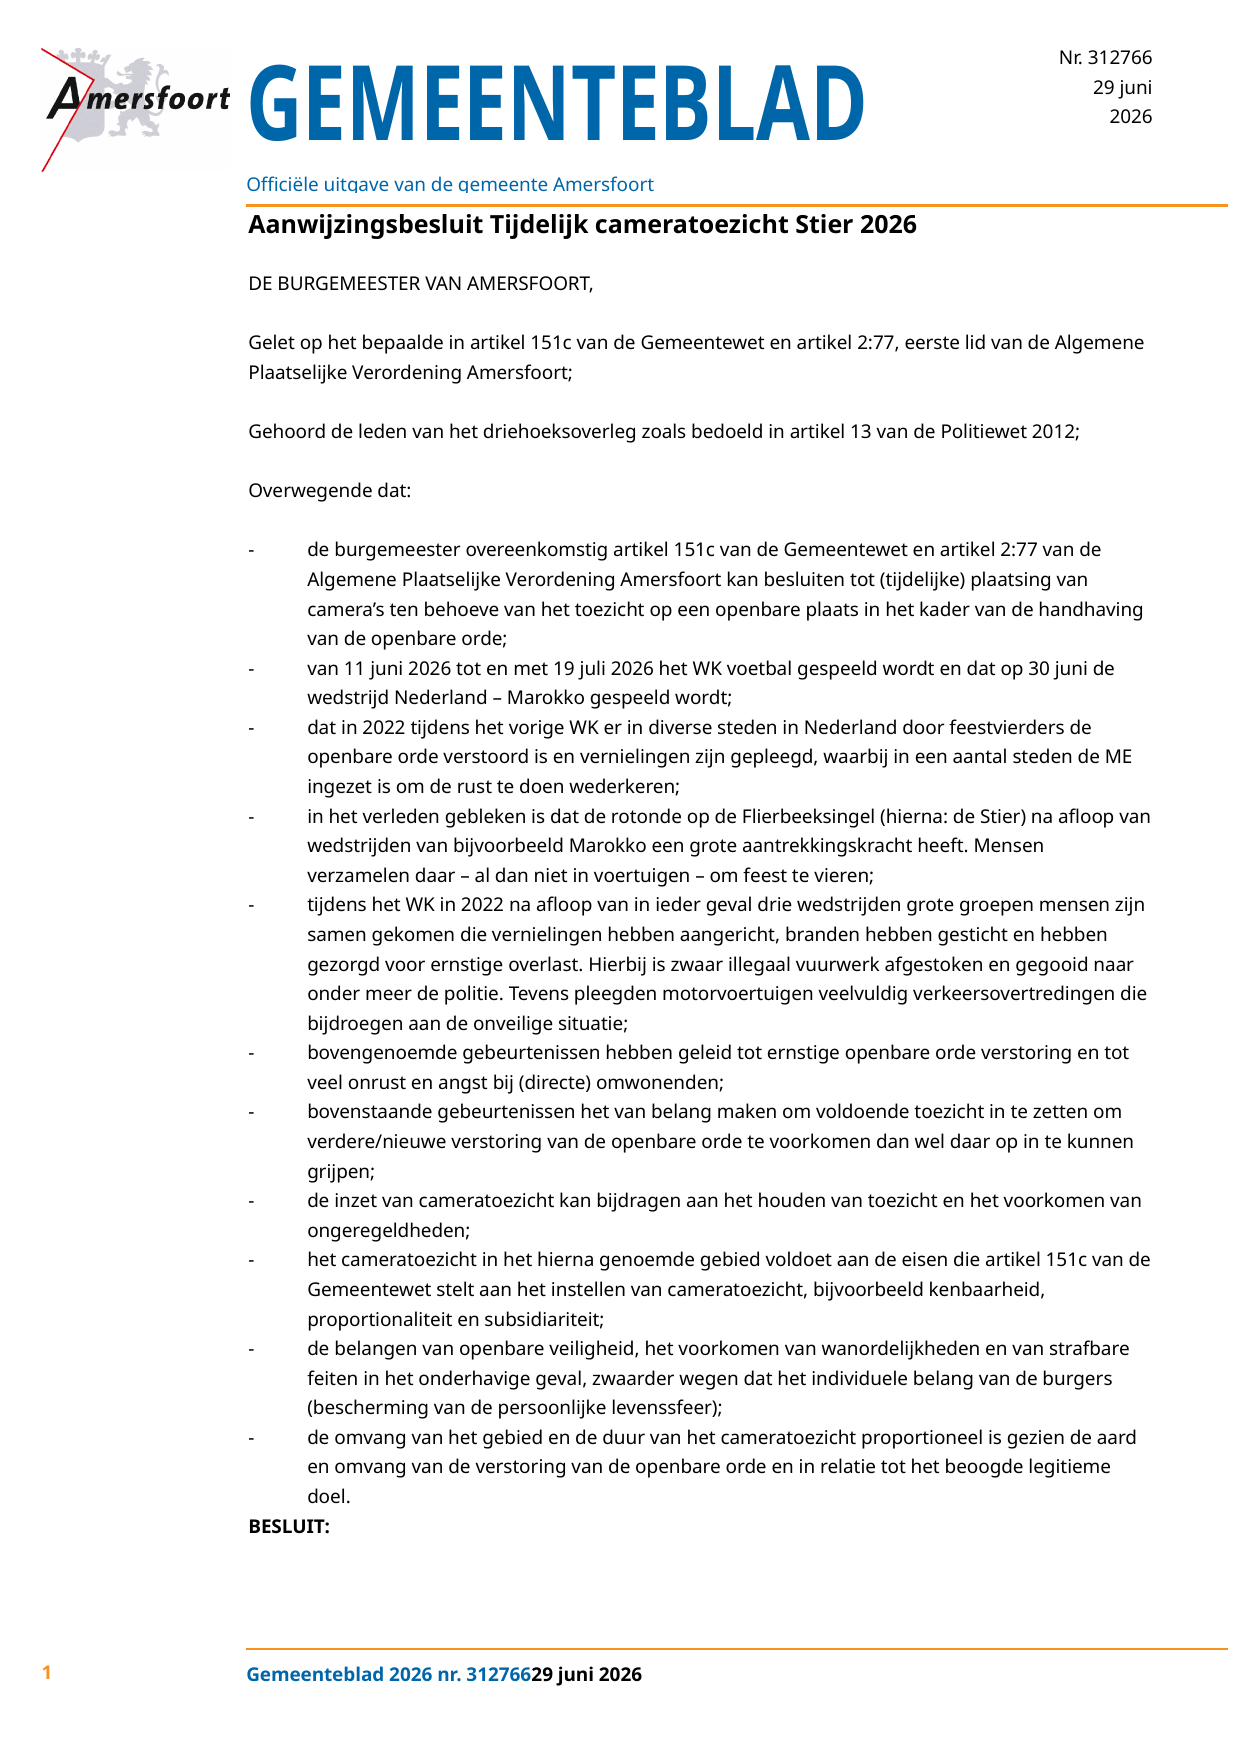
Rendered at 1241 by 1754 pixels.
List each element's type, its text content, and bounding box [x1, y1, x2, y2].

list het cameratoezicht in het hierna genoemde gebied voldoet aan de eisen die artikel 151c van de Gemeentewet stelt aan het instellen van cameratoezicht, bijvoorbeeld kenbaarheid, proportionaliteit en subsidiariteit; [248, 1247, 1152, 1331]
list de burgemeester overeenkomstig artikel 151c van de Gemeentewet en artikel 2:77 van de Algemene Plaatselijke Verordening Amersfoort kan besluiten tot (tijdelijke) plaatsing van camera’s ten behoeve van het toezicht op een openbare plaats in het kader van de handhaving van de openbare orde; [248, 537, 1152, 651]
list de omvang van het gebied en de duur van het cameratoezicht proportioneel is gezien de aard en omvang van de verstoring van de openbare orde en in relatie tot het beoogde legitieme doel. [248, 1424, 1152, 1509]
list tijdens het WK in 2022 na afloop van in ieder geval drie wedstrijden grote groepen mensen zijn samen gekomen die vernielingen hebben aangericht, branden hebben gesticht en hebben gezorgd voor ernstige overlast. Hierbij is zwaar illegaal vuurwerk afgestoken en gegooid naar onder meer de politie. Tevens pleegden motorvoertuigen veelvuldig verkeersovertredingen die bijdroegen aan de onveilige situatie; [248, 892, 1152, 1036]
list de inzet van cameratoezicht kan bijdragen aan het houden van toezicht en het voorkomen van ongeregeldheden; [248, 1187, 1152, 1243]
picture [41, 47, 231, 172]
text Gehoord de leden van het driehoeksoverleg zoals bedoeld in artikel 13 van de Politiewet 2012; [248, 418, 1152, 444]
text Aanwijzingsbesluit Tijdelijk cameratoezicht Stier 2026 [248, 207, 1152, 241]
list dat in 2022 tijdens het vorige WK er in diverse steden in Nederland door feestvierders de openbare orde verstoord is en vernielingen zijn gepleegd, waarbij in een aantal steden de ME ingezet is om de rust te doen wederkeren; [248, 714, 1152, 799]
list bovenstaande gebeurtenissen het van belang maken om voldoende toezicht in te zetten om verdere/nieuwe verstoring van de openbare orde te voorkomen dan wel daar op in te kunnen grijpen; [248, 1099, 1152, 1183]
list de belangen van openbare veiligheid, het voorkomen van wanordelijkheden en van strafbare feiten in het onderhavige geval, zwaarder wegen dat het individuele belang van de burgers (bescherming van de persoonlijke levenssfeer); [248, 1335, 1152, 1420]
text BESLUIT: [248, 1513, 1152, 1538]
text Gelet op het bepaalde in artikel 151c van de Gemeentewet en artikel 2:77, eerste lid van de Algemene Plaatselijke Verordening Amersfoort; [248, 329, 1152, 385]
text DE BURGEMEESTER VAN AMERSFOORT, [248, 270, 1152, 296]
list in het verleden gebleken is dat de rotonde op de Flierbeeksingel (hierna: de Stier) na afloop van wedstrijden van bijvoorbeeld Marokko een grote aantrekkingskracht heeft. Mensen verzamelen daar – al dan niet in voertuigen – om feest te vieren; [248, 803, 1152, 888]
text Overwegende dat: [248, 477, 1152, 503]
list van 11 juni 2026 tot en met 19 juli 2026 het WK voetbal gespeeld wordt en dat op 30 juni de wedstrijd Nederland – Marokko gespeeld wordt; [248, 655, 1152, 710]
list bovengenoemde gebeurtenissen hebben geleid tot ernstige openbare orde verstoring en tot veel onrust en angst bij (directe) omwonenden; [248, 1039, 1152, 1095]
